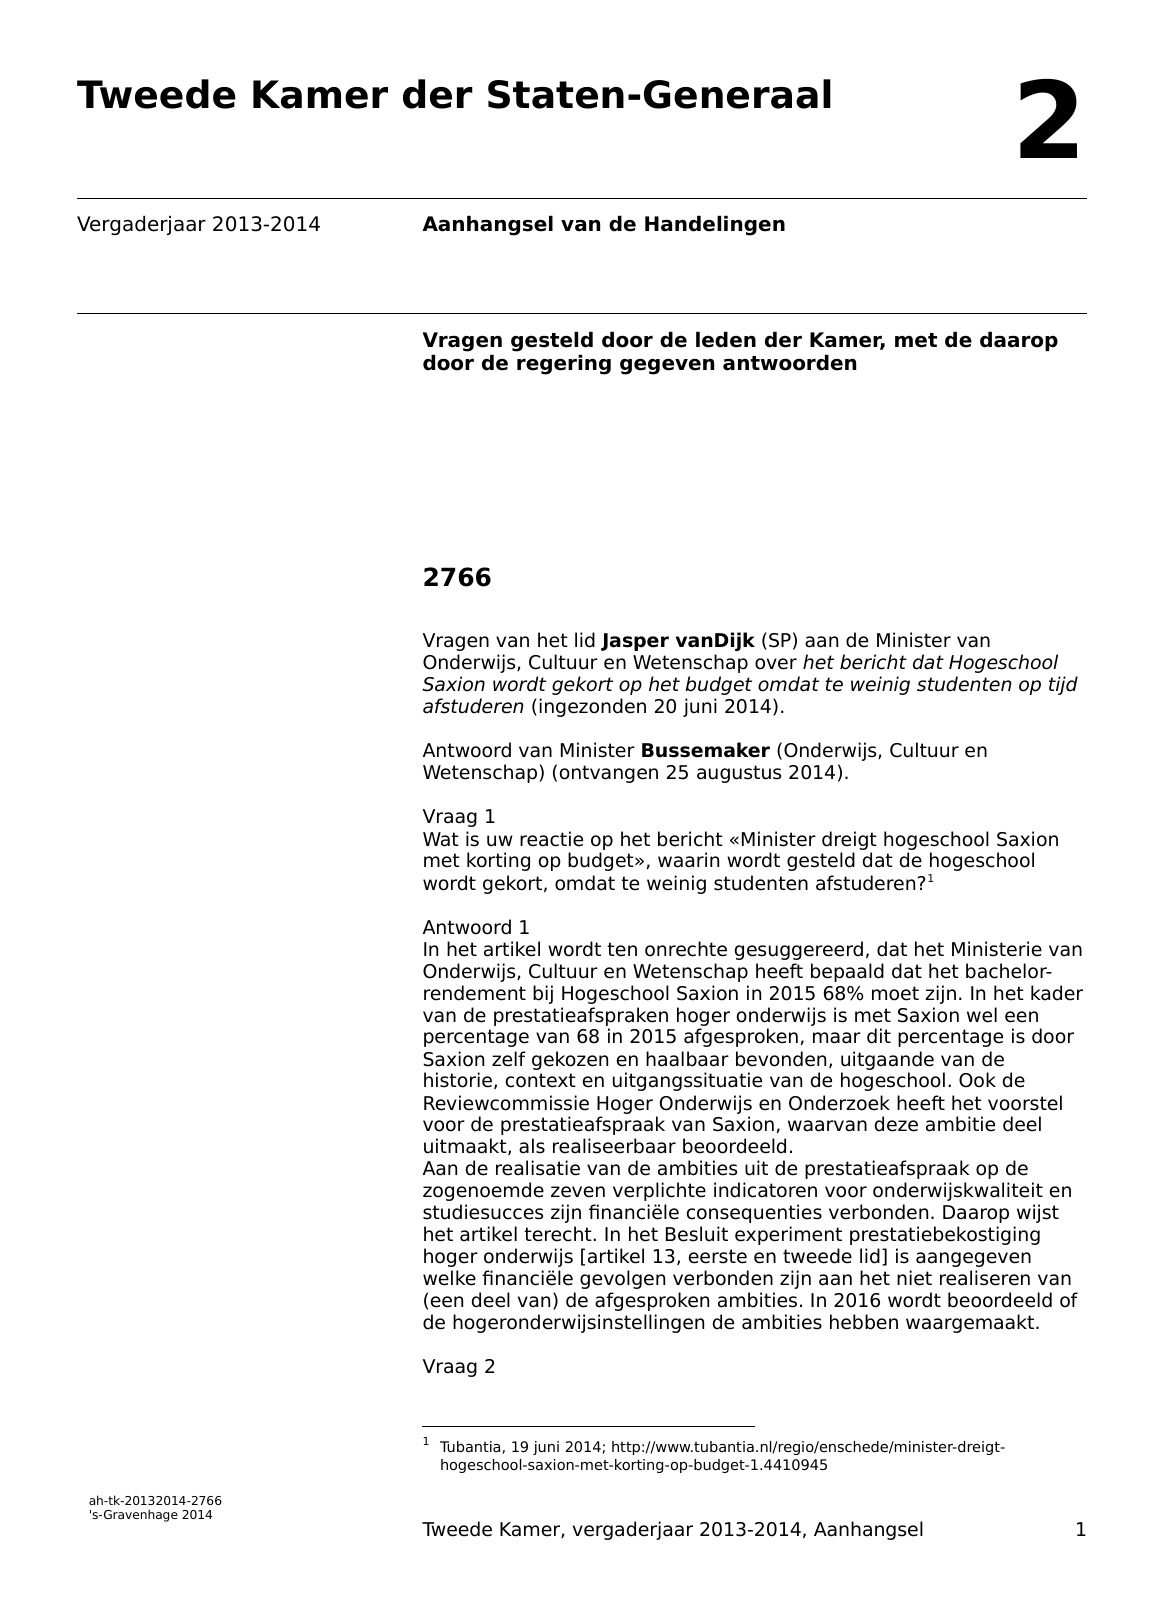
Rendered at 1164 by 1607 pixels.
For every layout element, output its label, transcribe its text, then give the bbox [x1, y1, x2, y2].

table_header 2 [886, 59, 1087, 198]
text Antwoord van Minister Bussemaker (Onderwijs, Cultuur en Wetenschap) (ontvangen 25 augustus 2014). [422, 740, 1087, 784]
text Vraag 2 [422, 1356, 1087, 1378]
table_cell [77, 314, 422, 375]
table_cell Aanhangsel van de Handelingen [422, 199, 1087, 313]
table_header Tweede Kamer der Staten-Generaal [77, 59, 886, 198]
table_cell Vragen gesteld door de leden der Kamer, met de daarop door de regering gegeven antwoorden [422, 314, 1087, 375]
text In het artikel wordt ten onrechte gesuggereerd, dat het Ministerie van Onderwijs, Cultuur en Wetenschap heeft bepaald dat het bachelor-rendement bij Hogeschool Saxion in 2015 68% moet zijn. In het kader van de prestatieafspraken hoger onderwijs is met Saxion wel een percentage van 68 in 2015 afgesproken, maar dit percentage is door Saxion zelf gekozen en haalbaar bevonden, uitgaande van de historie, context en uitgangssituatie van de hogeschool. Ook de Reviewcommissie Hoger Onderwijs en Onderzoek heeft het voorstel voor de prestatieafspraak van Saxion, waarvan deze ambitie deel uitmaakt, als realiseerbaar beoordeeld. [422, 938, 1087, 1158]
text 's-Gravenhage 2014 [88, 1508, 323, 1522]
text Antwoord 1 [422, 917, 1087, 938]
text 2766 [422, 563, 1087, 592]
text ah-tk-20132014-2766 [88, 1494, 323, 1508]
text Vraag 1 [422, 806, 1087, 828]
text Vragen van het lid Jasper vanDijk (SP) aan de Minister van Onderwijs, Cultuur en Wetenschap over het bericht dat Hogeschool Saxion wordt gekort op het budget omdat te weinig studenten op tijd afstuderen (ingezonden 20 juni 2014). [422, 630, 1087, 718]
text Aan de realisatie van de ambities uit de prestatieafspraak op de zogenoemde zeven verplichte indicatoren voor onderwijskwaliteit en studiesucces zijn financiële consequenties verbonden. Daarop wijst het artikel terecht. In het Besluit experiment prestatiebekostiging hoger onderwijs [artikel 13, eerste en tweede lid] is aangegeven welke financiële gevolgen verbonden zijn aan het niet realiseren van (een deel van) de afgesproken ambities. In 2016 wordt beoordeeld of de hogeronderwijsinstellingen de ambities hebben waargemaakt. [422, 1158, 1087, 1334]
text Tubantia, 19 juni 2014; http://www.tubantia.nl/regio/enschede/minister-dreigt-hogeschool-saxion-met-korting-op-budget-1.4410945 [422, 1435, 1087, 1474]
table_cell Vergaderjaar 2013-2014 [77, 199, 422, 313]
text Wat is uw reactie op het bericht «Minister dreigt hogeschool Saxion met korting op budget», waarin wordt gesteld dat de hogeschool wordt gekort, omdat te weinig studenten afstuderen? [422, 828, 1087, 894]
